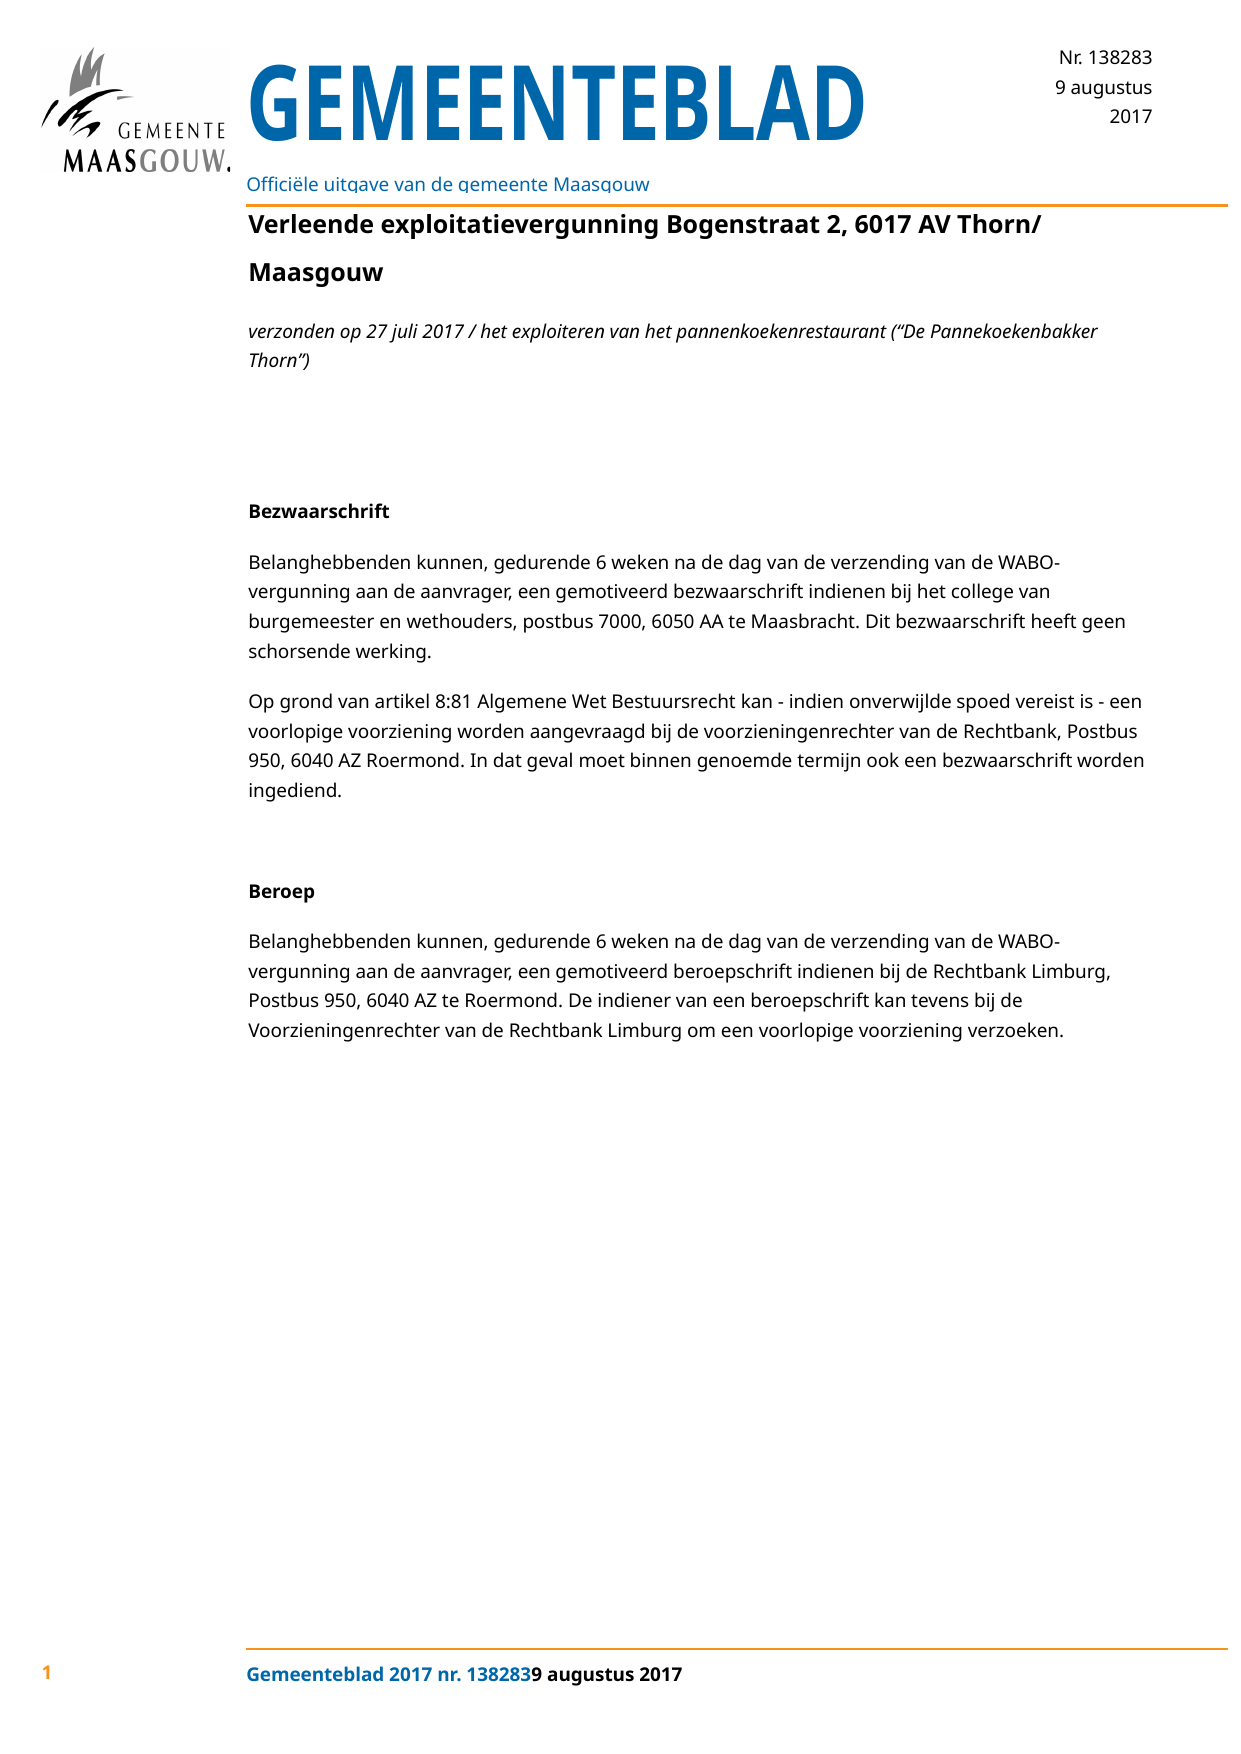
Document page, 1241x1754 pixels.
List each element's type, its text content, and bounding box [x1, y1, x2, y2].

text Belanghebbenden kunnen, gedurende 6 weken na de dag van de verzending van de WABO-vergunning aan de aanvrager, een gemotiveerd beroepschrift indienen bij de Rechtbank Limburg, Postbus 950, 6040 AZ te Roermond. De indiener van een beroepschrift kan tevens bij de Voorzieningenrechter van de Rechtbank Limburg om een voorlopige voorziening verzoeken. [248, 928, 1152, 1043]
text Bezwaarschrift [248, 499, 1152, 524]
text Belanghebbenden kunnen, gedurende 6 weken na de dag van de verzending van de WABO-vergunning aan de aanvrager, een gemotiveerd bezwaarschrift indienen bij het college van burgemeester en wethouders, postbus 7000, 6050 AA te Maasbracht. Dit bezwaarschrift heeft geen schorsende werking. [248, 549, 1152, 664]
text Beroep [248, 878, 1152, 904]
text verzonden op 27 juli 2017 / het exploiteren van het pannenkoekenrestaurant (“De Pannekoekenbakker Thorn”) [248, 318, 1152, 373]
picture [41, 47, 231, 172]
text Op grond van artikel 8:81 Algemene Wet Bestuursrecht kan - indien onverwijlde spoed vereist is - een voorlopige voorziening worden aangevraagd bij de voorzieningenrechter van de Rechtbank, Postbus 950, 6040 AZ Roermond. In dat geval moet binnen genoemde termijn ook een bezwaarschrift worden ingediend. [248, 688, 1152, 803]
text Verleende exploitatievergunning Bogenstraat 2, 6017 AV Thorn/ Maasgouw [248, 207, 1152, 288]
